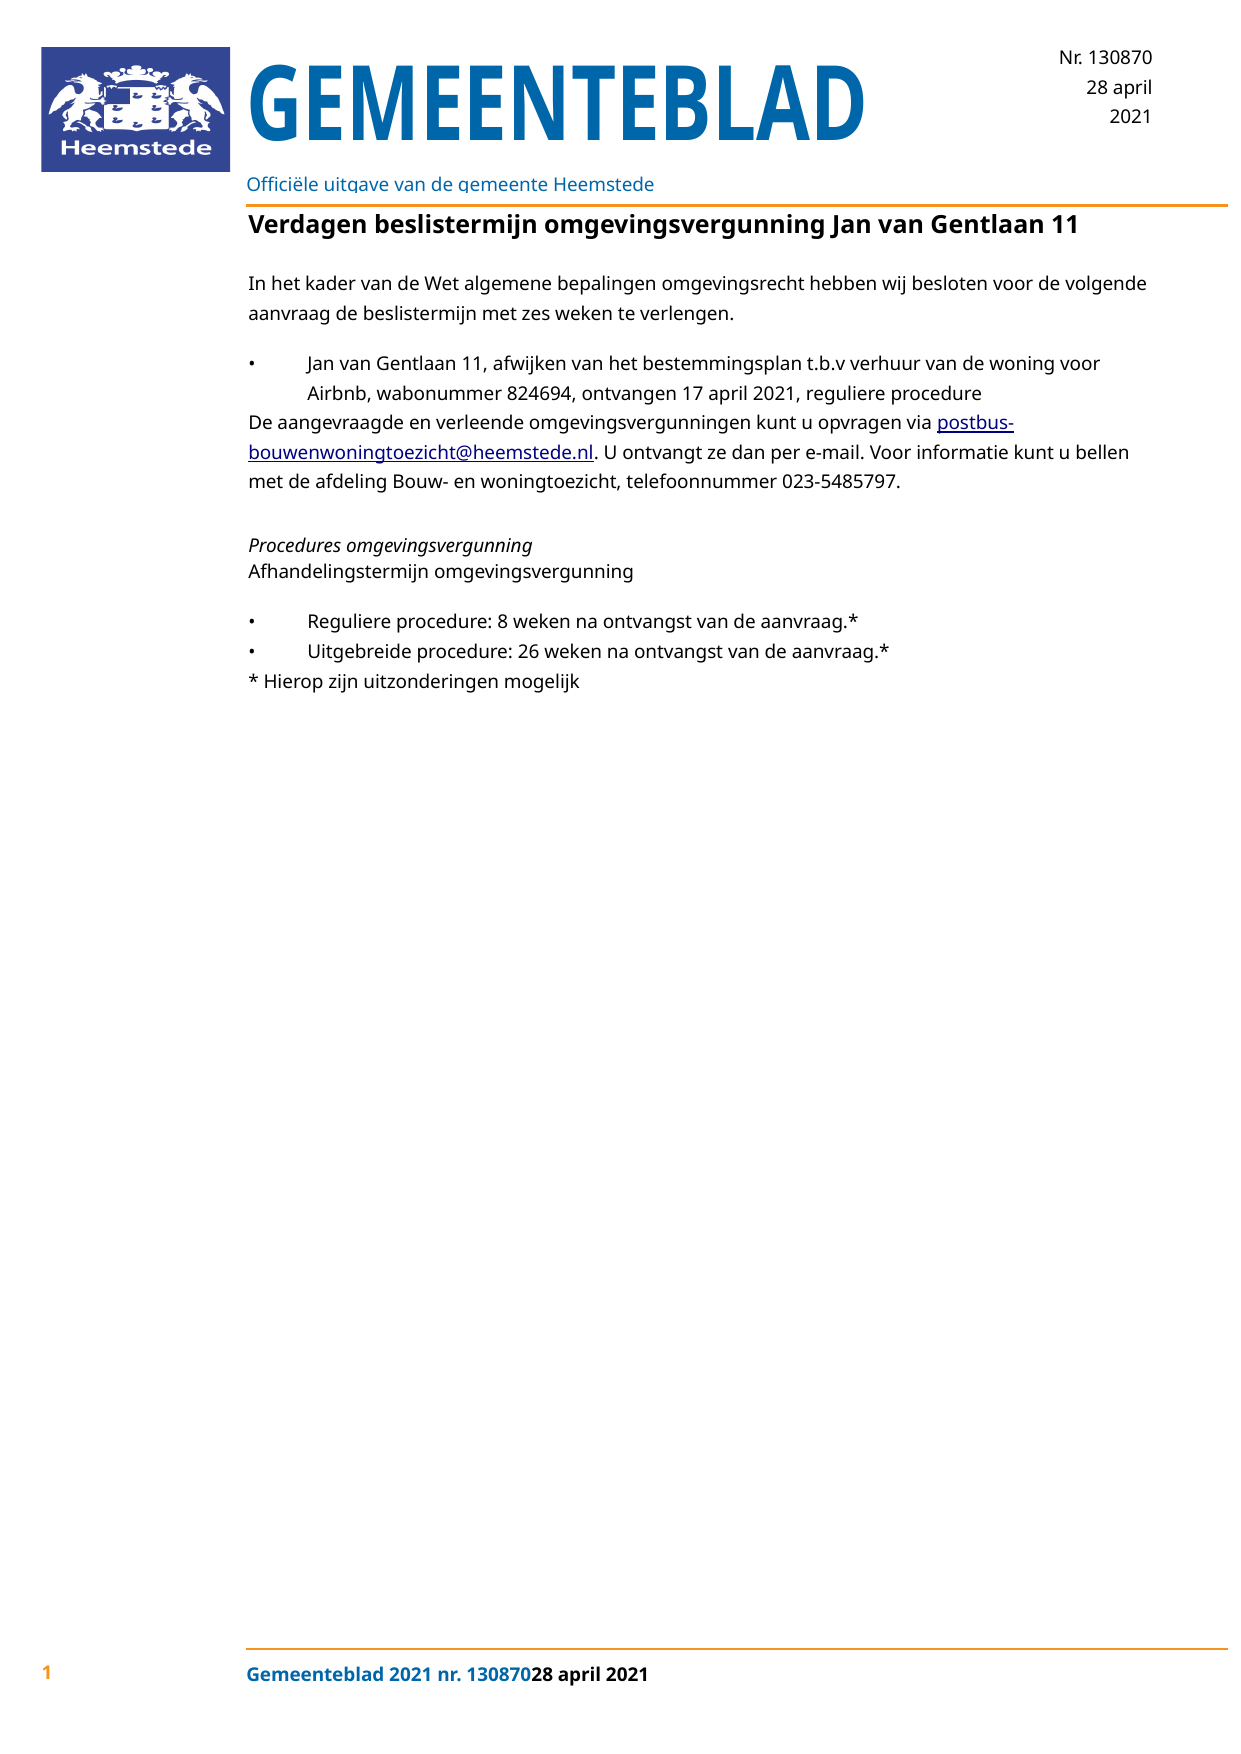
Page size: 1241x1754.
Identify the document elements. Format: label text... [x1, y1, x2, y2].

text * Hierop zijn uitzonderingen mogelijk [248, 668, 1152, 694]
text De aangevraagde en verleende omgevingsvergunningen kunt u opvragen via postbus-bouwenwoningtoezicht@heemstede.nl. U ontvangt ze dan per e-mail. Voor informatie kunt u bellen met de afdeling Bouw- en woningtoezicht, telefoonnummer 023-5485797. [248, 409, 1152, 494]
picture [41, 47, 231, 172]
text Verdagen beslistermijn omgevingsvergunning Jan van Gentlaan 11 [248, 207, 1152, 241]
text Procedures omgevingsvergunning [248, 533, 1152, 558]
text In het kader van de Wet algemene bepalingen omgevingsrecht hebben wij besloten voor de volgende aanvraag de beslistermijn met zes weken te verlengen. [248, 270, 1152, 326]
list Uitgebreide procedure: 26 weken na ontvangst van de aanvraag.* [248, 638, 1152, 664]
list Reguliere procedure: 8 weken na ontvangst van de aanvraag.* [248, 609, 1152, 634]
text Afhandelingstermijn omgevingsvergunning [248, 558, 1152, 584]
list Jan van Gentlaan 11, afwijken van het bestemmingsplan t.b.v verhuur van de woning voor Airbnb, wabonummer 824694, ontvangen 17 april 2021, reguliere procedure [248, 350, 1152, 406]
